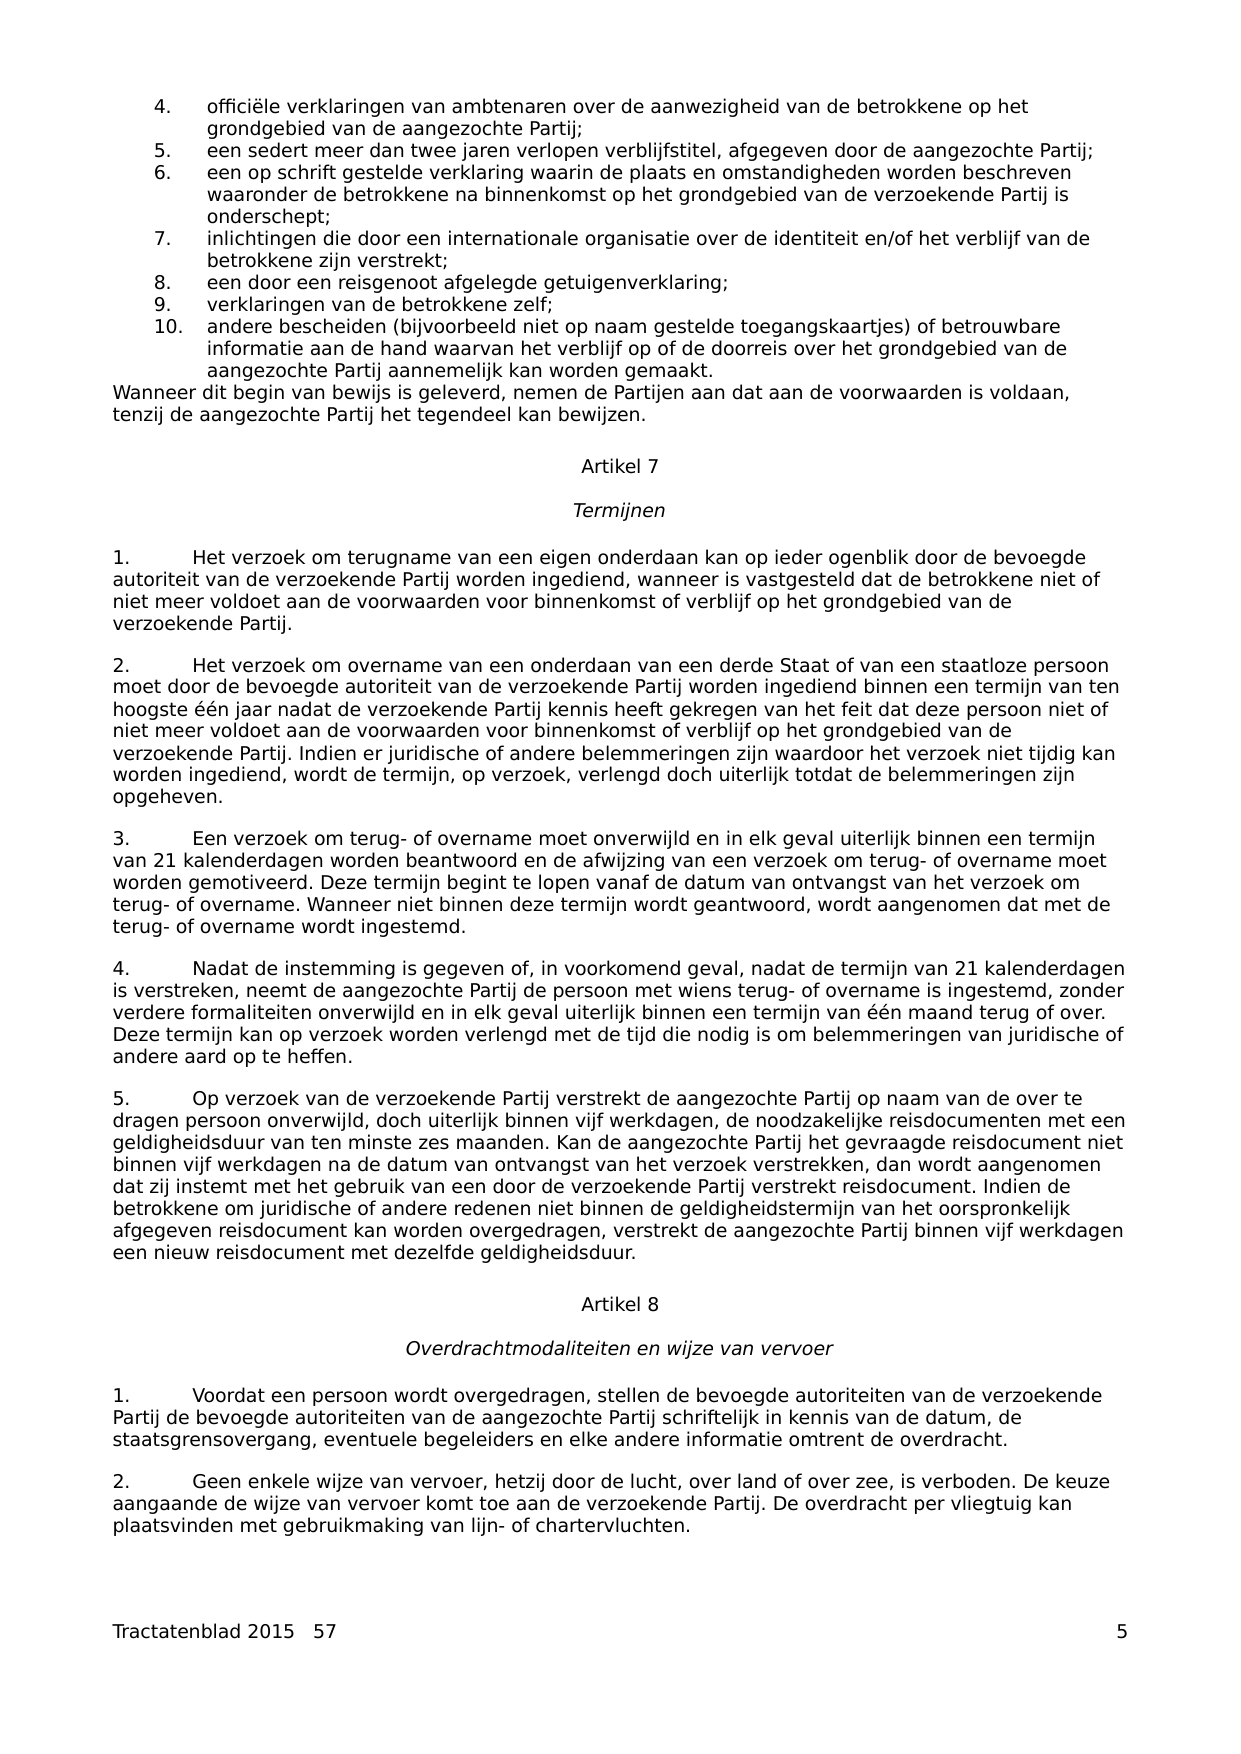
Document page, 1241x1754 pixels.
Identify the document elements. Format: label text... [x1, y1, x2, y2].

text 7. inlichtingen die door een internationale organisatie over de identiteit en/of het verblijf van de betrokkene zijn verstrekt; [153, 228, 1128, 272]
text 4. officiële verklaringen van ambtenaren over de aanwezigheid van de betrokkene op het grondgebied van de aangezochte Partij; [153, 96, 1128, 140]
text 9. verklaringen van de betrokkene zelf; [153, 294, 1128, 316]
subtitle Artikel 7 Termijnen [112, 456, 1128, 522]
text 3. Een verzoek om terug- of overname moet onverwijld en in elk geval uiterlijk binnen een termijn van 21 kalenderdagen worden beantwoord en de afwijzing van een verzoek om terug- of overname moet worden gemotiveerd. Deze termijn begint te lopen vanaf de datum van ontvangst van het verzoek om terug- of overname. Wanneer niet binnen deze termijn wordt geantwoord, wordt aangenomen dat met de terug- of overname wordt ingestemd. [112, 828, 1128, 938]
text 2. Het verzoek om overname van een onderdaan van een derde Staat of van een staatloze persoon moet door de bevoegde autoriteit van de verzoekende Partij worden ingediend binnen een termijn van ten hoogste één jaar nadat de verzoekende Partij kennis heeft gekregen van het feit dat deze persoon niet of niet meer voldoet aan de voorwaarden voor binnenkomst of verblijf op het grondgebied van de verzoekende Partij. Indien er juridische of andere belemmeringen zijn waardoor het verzoek niet tijdig kan worden ingediend, wordt de termijn, op verzoek, verlengd doch uiterlijk totdat de belemmeringen zijn opgeheven. [112, 654, 1128, 808]
subtitle Artikel 8 Overdrachtmodaliteiten en wijze van vervoer [112, 1294, 1128, 1360]
text 2. Geen enkele wijze van vervoer, hetzij door de lucht, over land of over zee, is verboden. De keuze aangaande de wijze van vervoer komt toe aan de verzoekende Partij. De overdracht per vliegtuig kan plaatsvinden met gebruikmaking van lijn- of chartervluchten. [112, 1471, 1128, 1537]
text 5. een sedert meer dan twee jaren verlopen verblijfstitel, afgegeven door de aangezochte Partij; [153, 140, 1128, 162]
text Wanneer dit begin van bewijs is geleverd, nemen de Partijen aan dat aan de voorwaarden is voldaan, tenzij de aangezochte Partij het tegendeel kan bewijzen. [112, 382, 1128, 426]
text 1. Het verzoek om terugname van een eigen onderdaan kan op ieder ogenblik door de bevoegde autoriteit van de verzoekende Partij worden ingediend, wanneer is vastgesteld dat de betrokkene niet of niet meer voldoet aan de voorwaarden voor binnenkomst of verblijf op het grondgebied van de verzoekende Partij. [112, 547, 1128, 634]
text 6. een op schrift gestelde verklaring waarin de plaats en omstandigheden worden beschreven waaronder de betrokkene na binnenkomst op het grondgebied van de verzoekende Partij is onderschept; [153, 162, 1128, 228]
text 10. andere bescheiden (bijvoorbeeld niet op naam gestelde toegangskaartjes) of betrouwbare informatie aan de hand waarvan het verblijf op of de doorreis over het grondgebied van de aangezochte Partij aannemelijk kan worden gemaakt. [153, 316, 1128, 382]
text 5. Op verzoek van de verzoekende Partij verstrekt de aangezochte Partij op naam van de over te dragen persoon onverwijld, doch uiterlijk binnen vijf werkdagen, de noodzakelijke reisdocumenten met een geldigheidsduur van ten minste zes maanden. Kan de aangezochte Partij het gevraagde reisdocument niet binnen vijf werkdagen na de datum van ontvangst van het verzoek verstrekken, dan wordt aangenomen dat zij instemt met het gebruik van een door de verzoekende Partij verstrekt reisdocument. Indien de betrokkene om juridische of andere redenen niet binnen de geldigheidstermijn van het oorspronkelijk afgegeven reisdocument kan worden overgedragen, verstrekt de aangezochte Partij binnen vijf werkdagen een nieuw reisdocument met dezelfde geldigheidsduur. [112, 1088, 1128, 1264]
text 8. een door een reisgenoot afgelegde getuigenverklaring; [153, 272, 1128, 294]
text 4. Nadat de instemming is gegeven of, in voorkomend geval, nadat de termijn van 21 kalenderdagen is verstreken, neemt de aangezochte Partij de persoon met wiens terug- of overname is ingestemd, zonder verdere formaliteiten onverwijld en in elk geval uiterlijk binnen een termijn van één maand terug of over. Deze termijn kan op verzoek worden verlengd met de tijd die nodig is om belemmeringen van juridische of andere aard op te heffen. [112, 958, 1128, 1068]
text 1. Voordat een persoon wordt overgedragen, stellen de bevoegde autoriteiten van de verzoekende Partij de bevoegde autoriteiten van de aangezochte Partij schriftelijk in kennis van de datum, de staatsgrensovergang, eventuele begeleiders en elke andere informatie omtrent de overdracht. [112, 1385, 1128, 1451]
